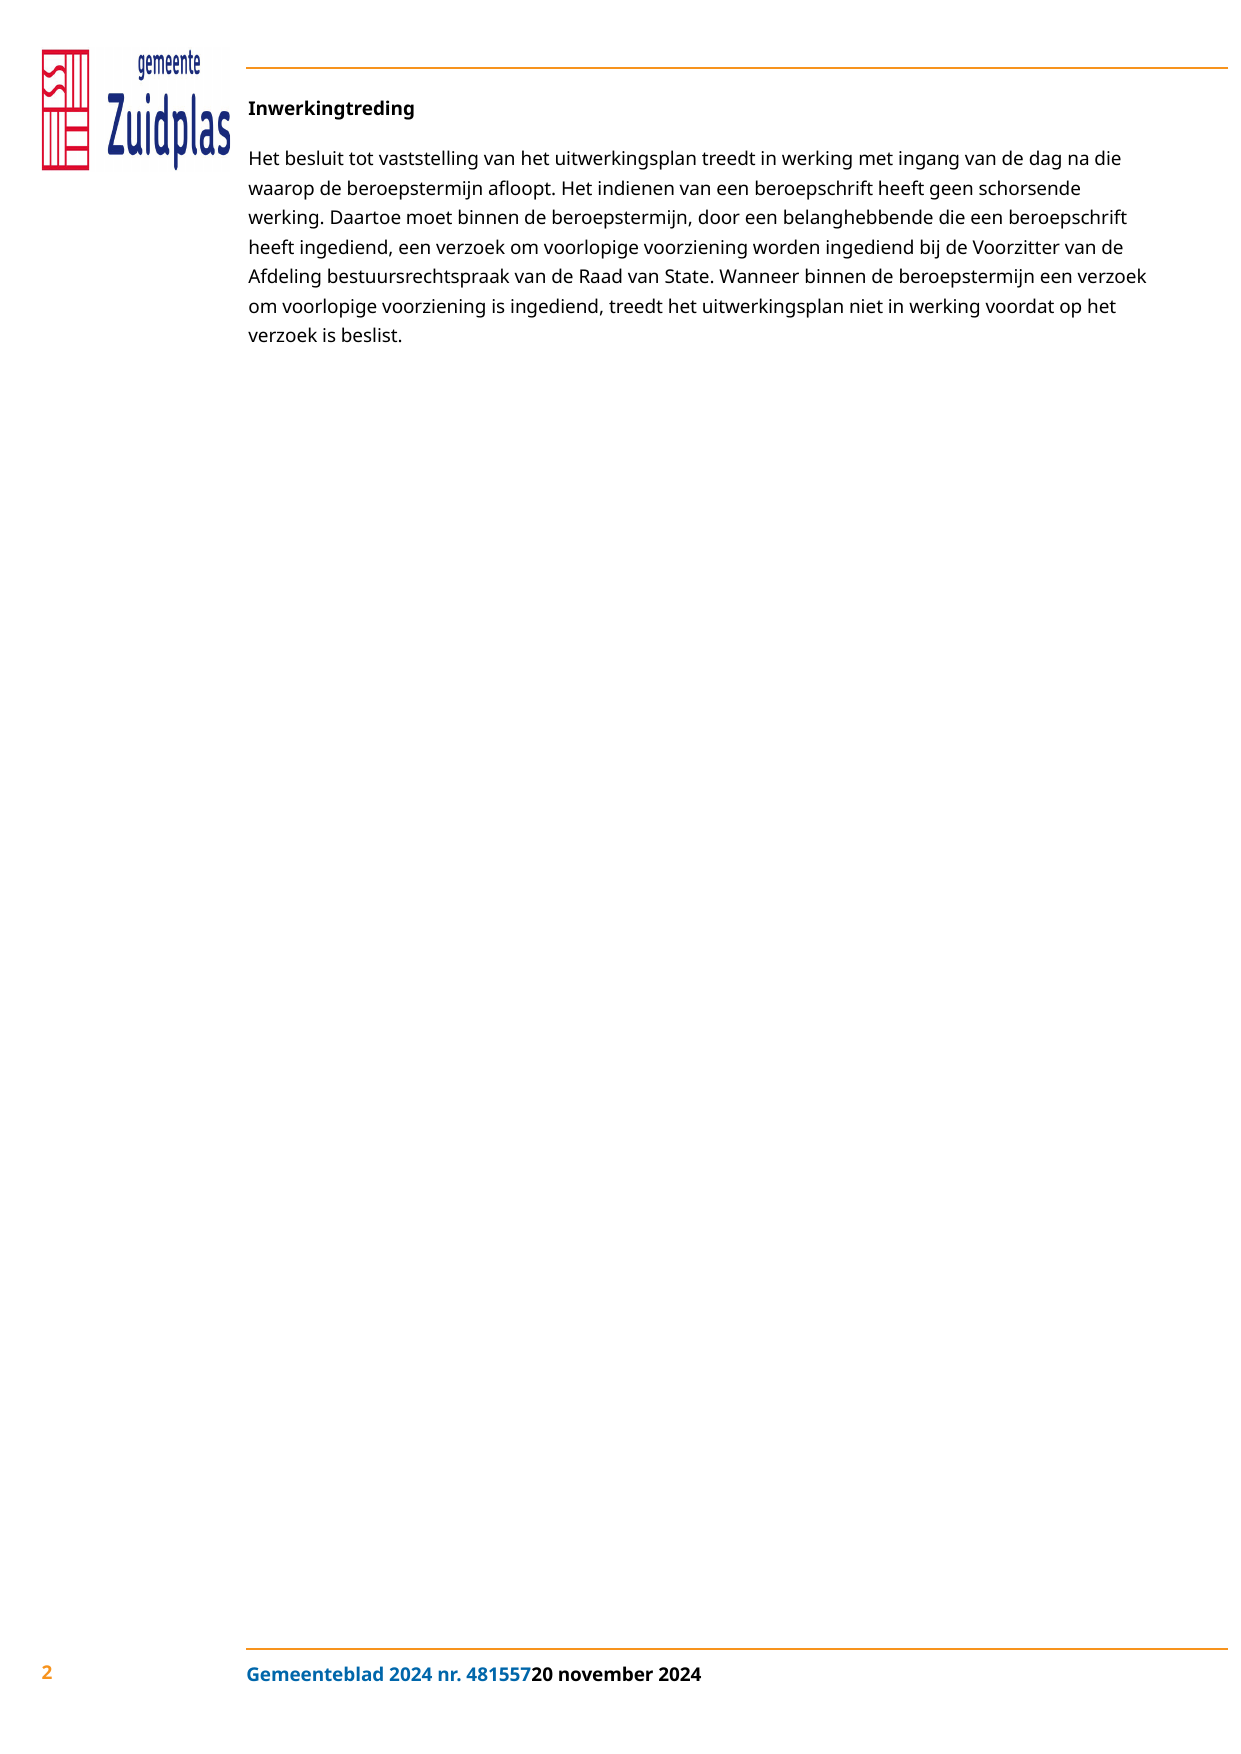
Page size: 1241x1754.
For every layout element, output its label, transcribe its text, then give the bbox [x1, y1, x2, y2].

picture [41, 47, 231, 172]
text Het besluit tot vaststelling van het uitwerkingsplan treedt in werking met ingang van de dag na die waarop de beroepstermijn afloopt. Het indienen van een beroepschrift heeft geen schorsende werking. Daartoe moet binnen de beroepstermijn, door een belanghebbende die een beroepschrift heeft ingediend, een verzoek om voorlopige voorziening worden ingediend bij de Voorzitter van de Afdeling bestuursrechtspraak van de Raad van State. Wanneer binnen de beroepstermijn een verzoek om voorlopige voorziening is ingediend, treedt het uitwerkingsplan niet in werking voordat op het verzoek is beslist. [248, 145, 1152, 348]
text Inwerkingtreding [248, 95, 1152, 121]
